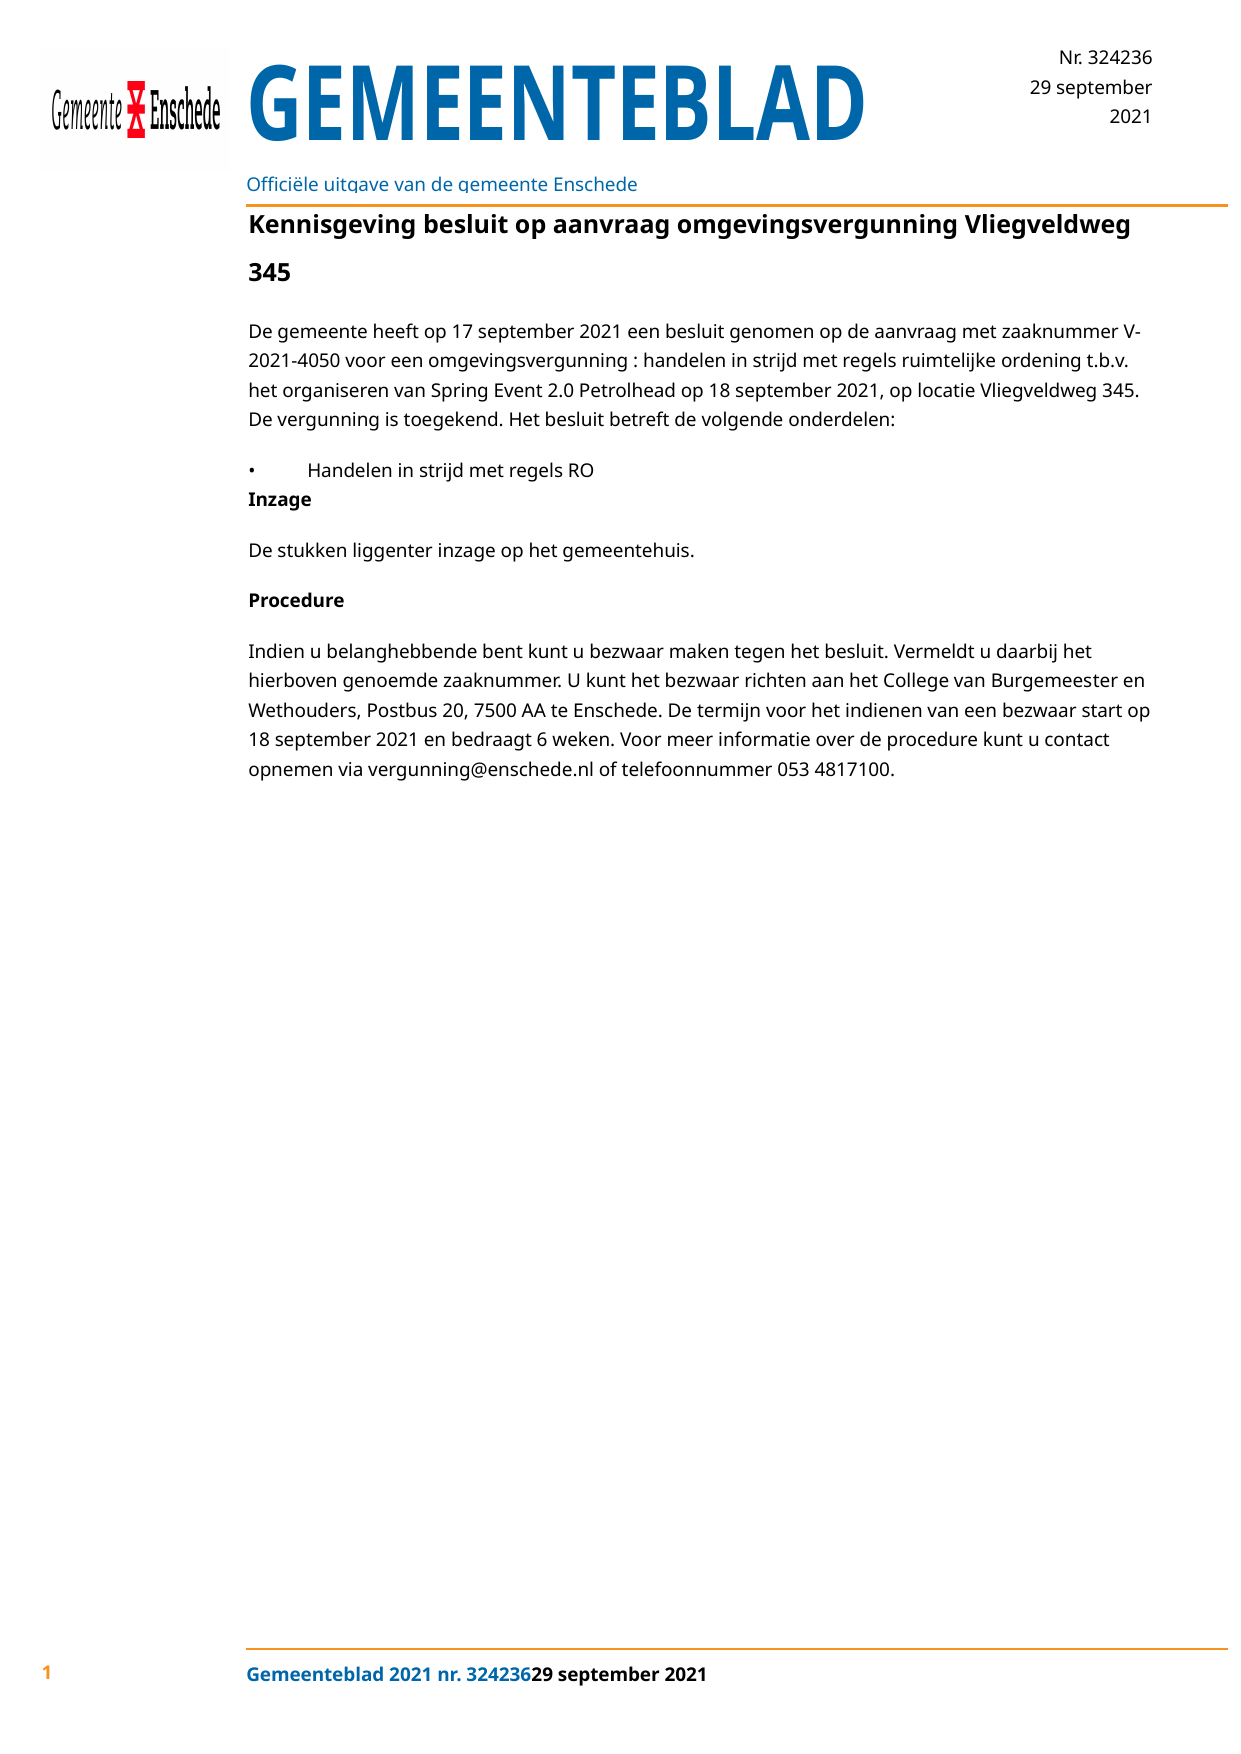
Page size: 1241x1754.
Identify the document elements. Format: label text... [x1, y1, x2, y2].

text Kennisgeving besluit op aanvraag omgevingsvergunning Vliegveldweg 345 [248, 207, 1152, 288]
list Handelen in strijd met regels RO [248, 457, 1152, 483]
text Inzage [248, 487, 1152, 512]
picture [41, 47, 231, 172]
text Indien u belanghebbende bent kunt u bezwaar maken tegen het besluit. Vermeldt u daarbij het hierboven genoemde zaaknummer. U kunt het bezwaar richten aan het College van Burgemees­ter en Wethouders, Postbus 20, 7500 AA te Enschede. De termijn voor het indienen van een bezwaar start op 18 september 2021 en bedraagt 6 weken. Voor meer informatie over de procedure kunt u contact opnemen via vergunning@enschede.nl of telefoonnummer 053 4817100. [248, 638, 1152, 782]
text Procedure [248, 587, 1152, 613]
text De stukken liggenter inzage op het gemeentehuis. [248, 537, 1152, 563]
text De gemeente heeft op 17 september 2021 een besluit genomen op de aanvraag met zaaknummer V-2021-4050 voor een omgevingsvergunning : handelen in strijd met regels ruimtelijke ordening t.b.v. het organiseren van Spring Event 2.0 Petrolhead op 18 september 2021, op locatie Vliegveldweg 345. De vergunning is toegekend. Het besluit betreft de volgende onderdelen: [248, 318, 1152, 432]
